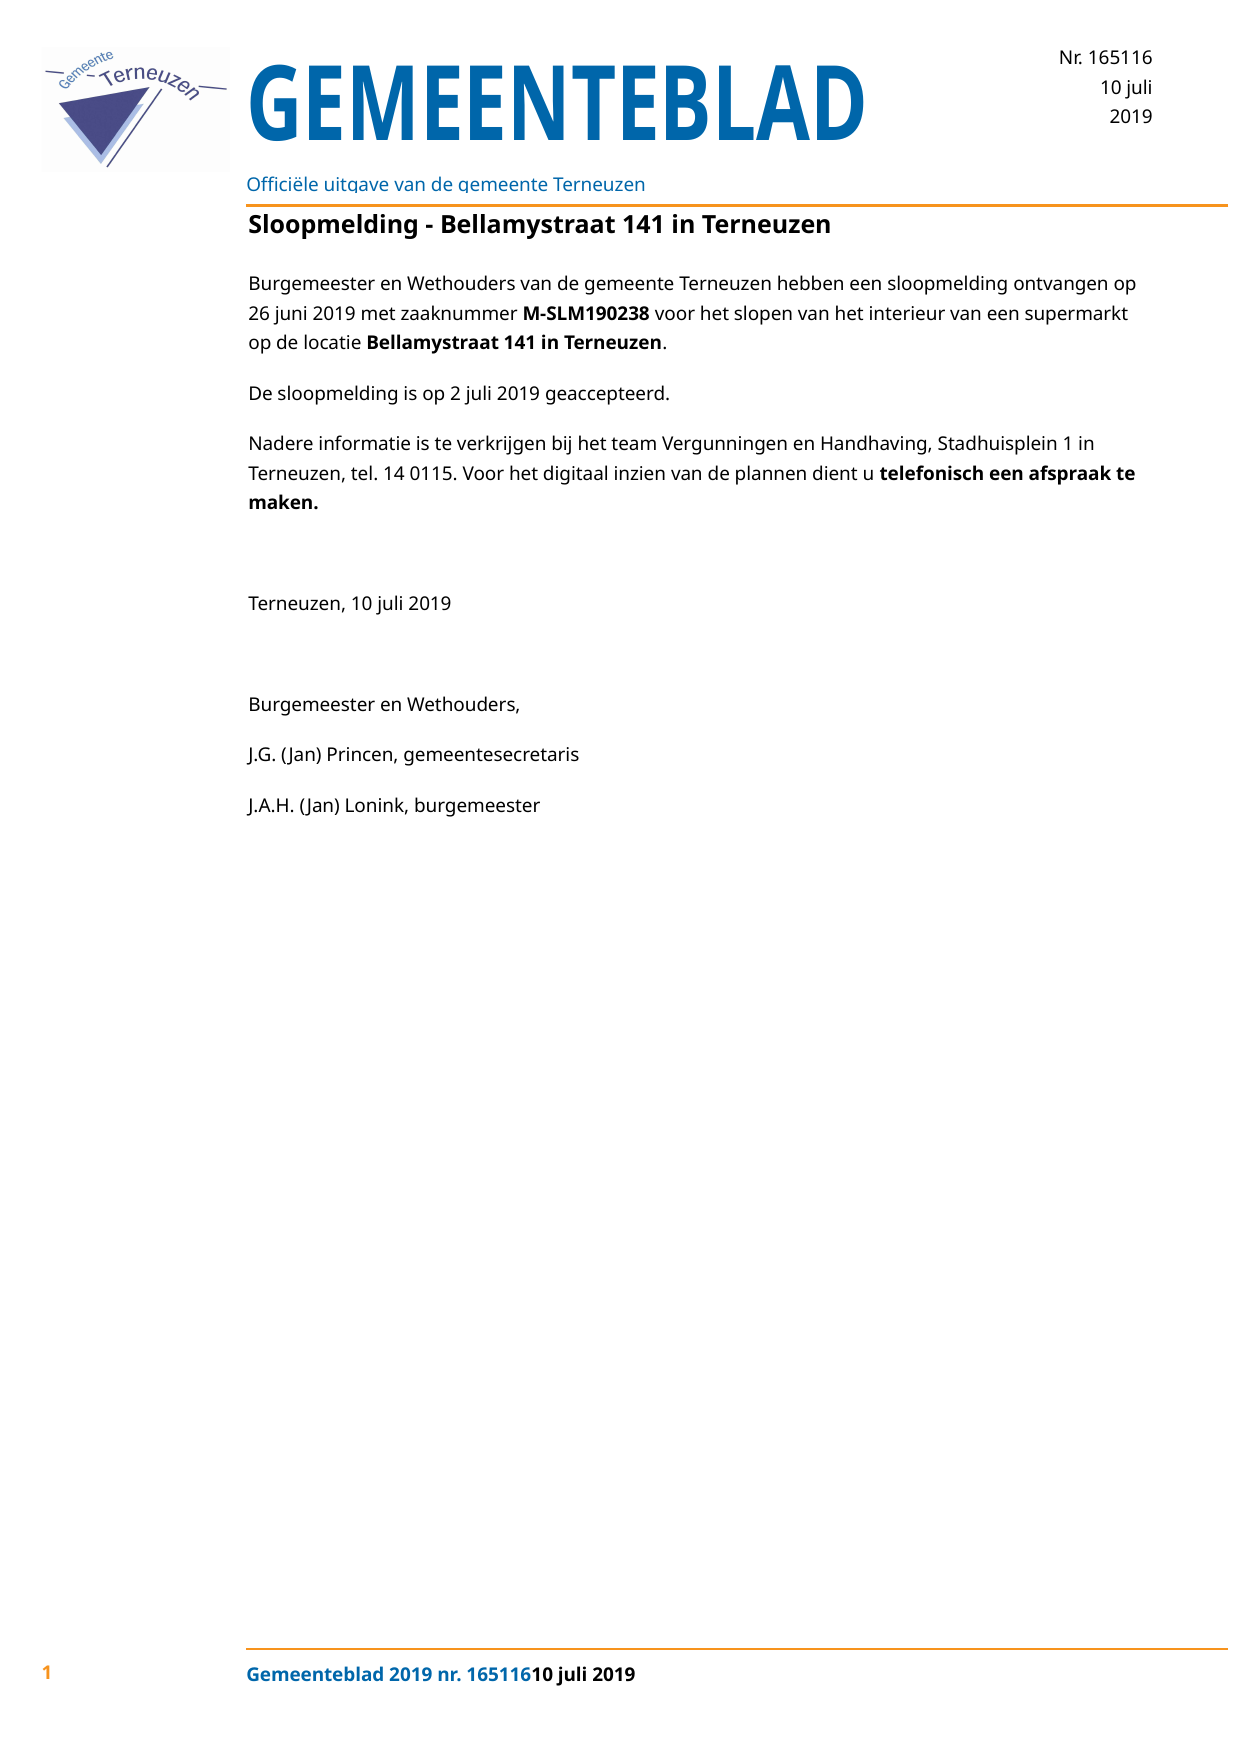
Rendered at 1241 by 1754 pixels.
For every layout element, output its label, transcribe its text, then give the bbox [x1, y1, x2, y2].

text De sloopmelding is op 2 juli 2019 geaccepteerd. [248, 380, 1152, 406]
text J.G. (Jan) Princen, gemeentesecretaris [248, 742, 1152, 767]
text Terneuzen, 10 juli 2019 [248, 590, 1152, 616]
text Nadere informatie is te verkrijgen bij het team Vergunningen en Handhaving, Stadhuisplein 1 in Terneuzen, tel. 14 0115. Voor het digitaal inzien van de plannen dient u telefonisch een afspraak te maken. [248, 430, 1152, 515]
text J.A.H. (Jan) Lonink, burgemeester [248, 792, 1152, 818]
text Sloopmelding - Bellamystraat 141 in Terneuzen [248, 207, 1152, 241]
text Burgemeester en Wethouders van de gemeente Terneuzen hebben een sloopmelding ontvangen op 26 juni 2019 met zaaknummer M-SLM190238 voor het slopen van het interieur van een supermarkt op de locatie Bellamystraat 141 in Terneuzen. [248, 270, 1152, 355]
picture [41, 47, 231, 172]
text Burgemeester en Wethouders, [248, 691, 1152, 717]
